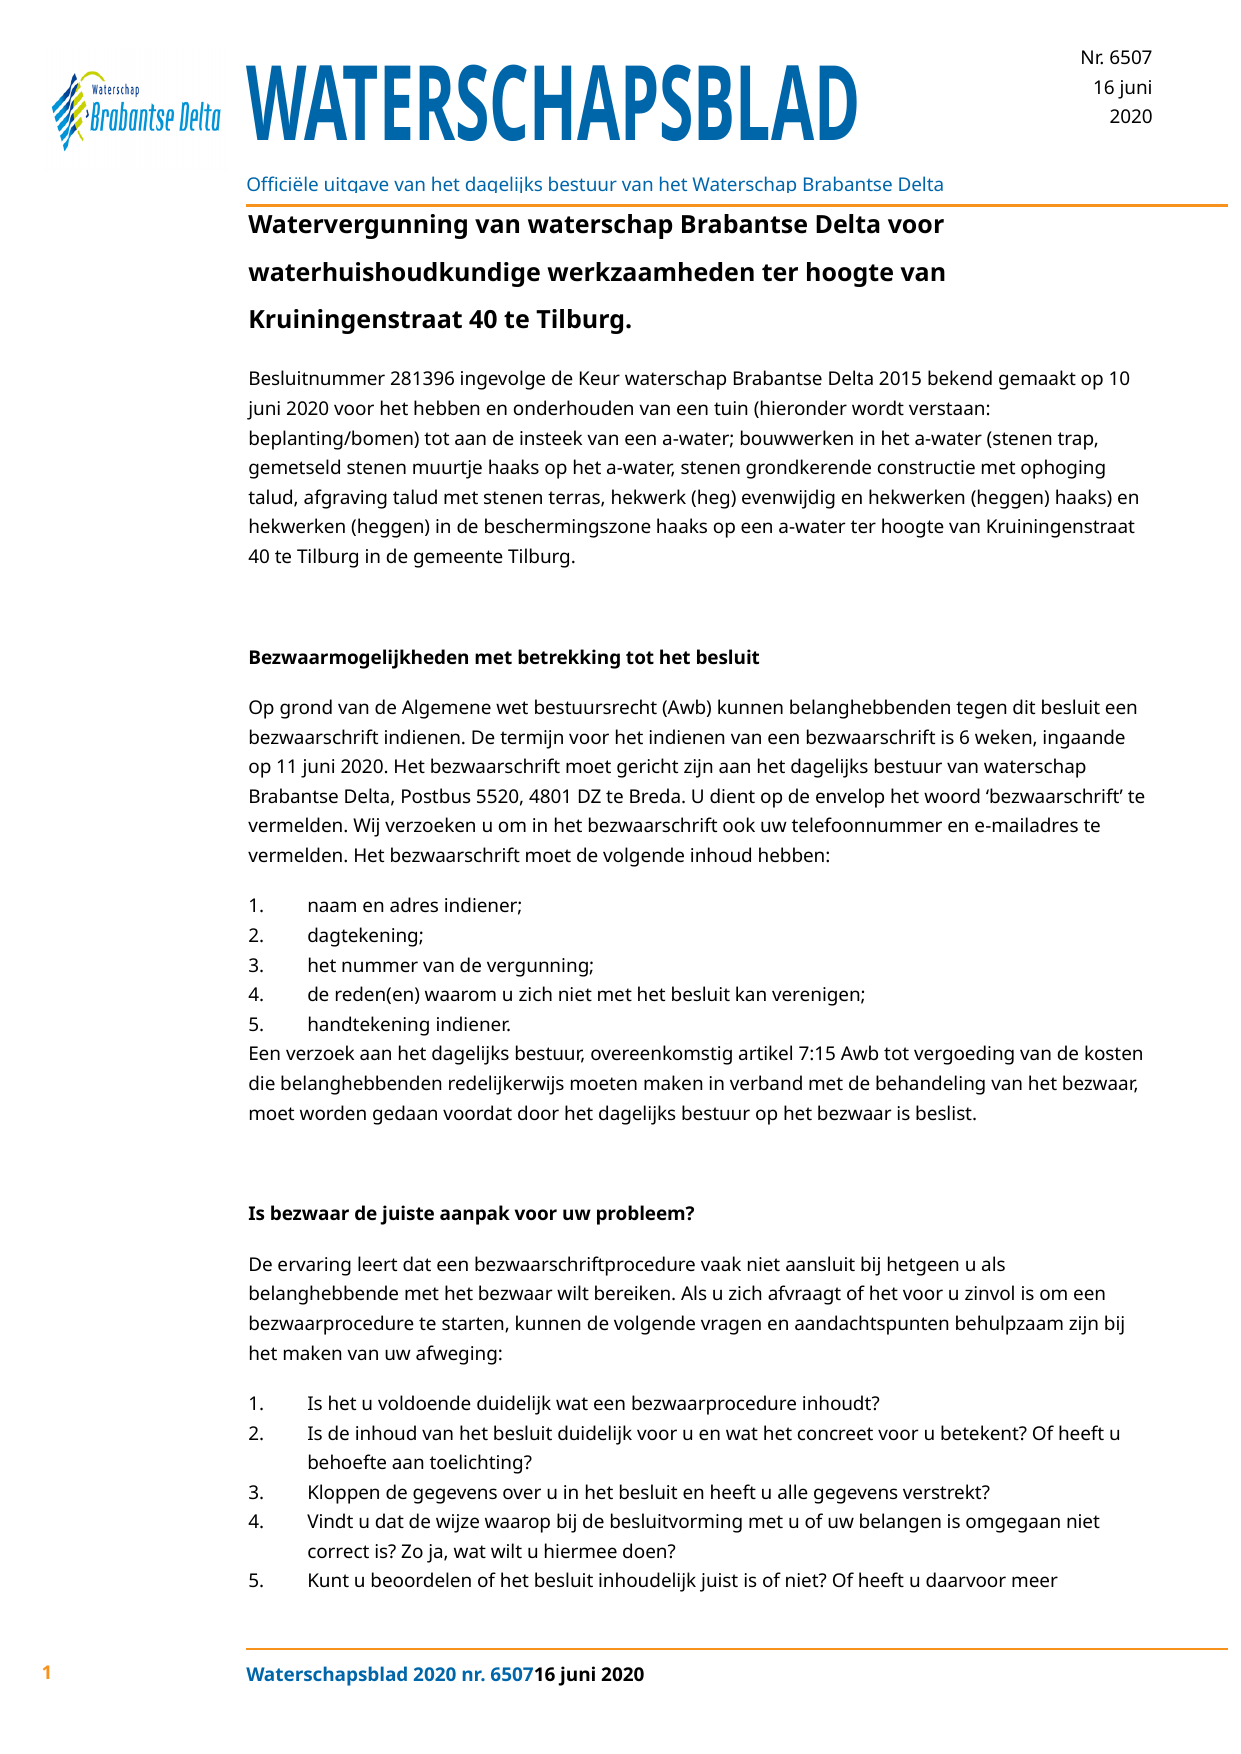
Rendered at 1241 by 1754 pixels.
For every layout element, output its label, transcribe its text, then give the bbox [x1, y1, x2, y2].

text De ervaring leert dat een bezwaarschriftprocedure vaak niet aansluit bij hetgeen u als belanghebbende met het bezwaar wilt bereiken. Als u zich afvraagt of het voor u zinvol is om een bezwaarprocedure te starten, kunnen de volgende vragen en aandachtspunten behulpzaam zijn bij het maken van uw afweging: [248, 1251, 1152, 1365]
text Watervergunning van waterschap Brabantse Delta voor waterhuishoudkundige werkzaamheden ter hoogte van Kruiningenstraat 40 te Tilburg. [248, 207, 1152, 336]
text Bezwaarmogelijkheden met betrekking tot het besluit [248, 644, 1152, 669]
text Is bezwaar de juiste aanpak voor uw probleem? [248, 1201, 1152, 1226]
list dagtekening; [248, 922, 1152, 948]
list de reden(en) waarom u zich niet met het besluit kan verenigen; [248, 981, 1152, 1007]
list Is de inhoud van het besluit duidelijk voor u en wat het concreet voor u betekent? Of heeft u behoefte aan toelichting? [248, 1420, 1152, 1475]
list Kunt u beoordelen of het besluit inhoudelijk juist is of niet? Of heeft u daarvoor meer [248, 1568, 1152, 1593]
list Vindt u dat de wijze waarop bij de besluitvorming met u of uw belangen is omgegaan niet correct is? Zo ja, wat wilt u hiermee doen? [248, 1508, 1152, 1564]
list handtekening indiener. [248, 1011, 1152, 1037]
text Een verzoek aan het dagelijks bestuur, overeenkomstig artikel 7:15 Awb tot vergoeding van de kosten die belanghebbenden redelijkerwijs moeten maken in verband met de behandeling van het bezwaar, moet worden gedaan voordat door het dagelijks bestuur op het bezwaar is beslist. [248, 1041, 1152, 1125]
list naam en adres indiener; [248, 893, 1152, 918]
picture [41, 47, 231, 172]
list het nummer van de vergunning; [248, 952, 1152, 977]
text Op grond van de Algemene wet bestuursrecht (Awb) kunnen belanghebbenden tegen dit besluit een bezwaarschrift indienen. De termijn voor het indienen van een bezwaarschrift is 6 weken, ingaande op 11 juni 2020. Het bezwaarschrift moet gericht zijn aan het dagelijks bestuur van waterschap Brabantse Delta, Postbus 5520, 4801 DZ te Breda. U dient op de envelop het woord ‘bezwaarschrift’ te vermelden. Wij verzoeken u om in het bezwaarschrift ook uw telefoonnummer en e‑mailadres te vermelden. Het bezwaarschrift moet de volgende inhoud hebben: [248, 694, 1152, 868]
list Kloppen de gegevens over u in het besluit en heeft u alle gegevens verstrekt? [248, 1479, 1152, 1504]
text Besluitnummer 281396 ingevolge de Keur waterschap Brabantse Delta 2015 bekend gemaakt op 10 juni 2020 voor het hebben en onderhouden van een tuin (hieronder wordt verstaan: beplanting/bomen) tot aan de insteek van een a-water; bouwwerken in het a-water (stenen trap, gemetseld stenen muurtje haaks op het a-water, stenen grondkerende constructie met ophoging talud, afgraving talud met stenen terras, hekwerk (heg) evenwijdig en hekwerken (heggen) haaks) en hekwerken (heggen) in de beschermingszone haaks op een a-water ter hoogte van Kruiningenstraat 40 te Tilburg in de gemeente Tilburg. [248, 366, 1152, 569]
list Is het u voldoende duidelijk wat een bezwaarprocedure inhoudt? [248, 1390, 1152, 1416]
